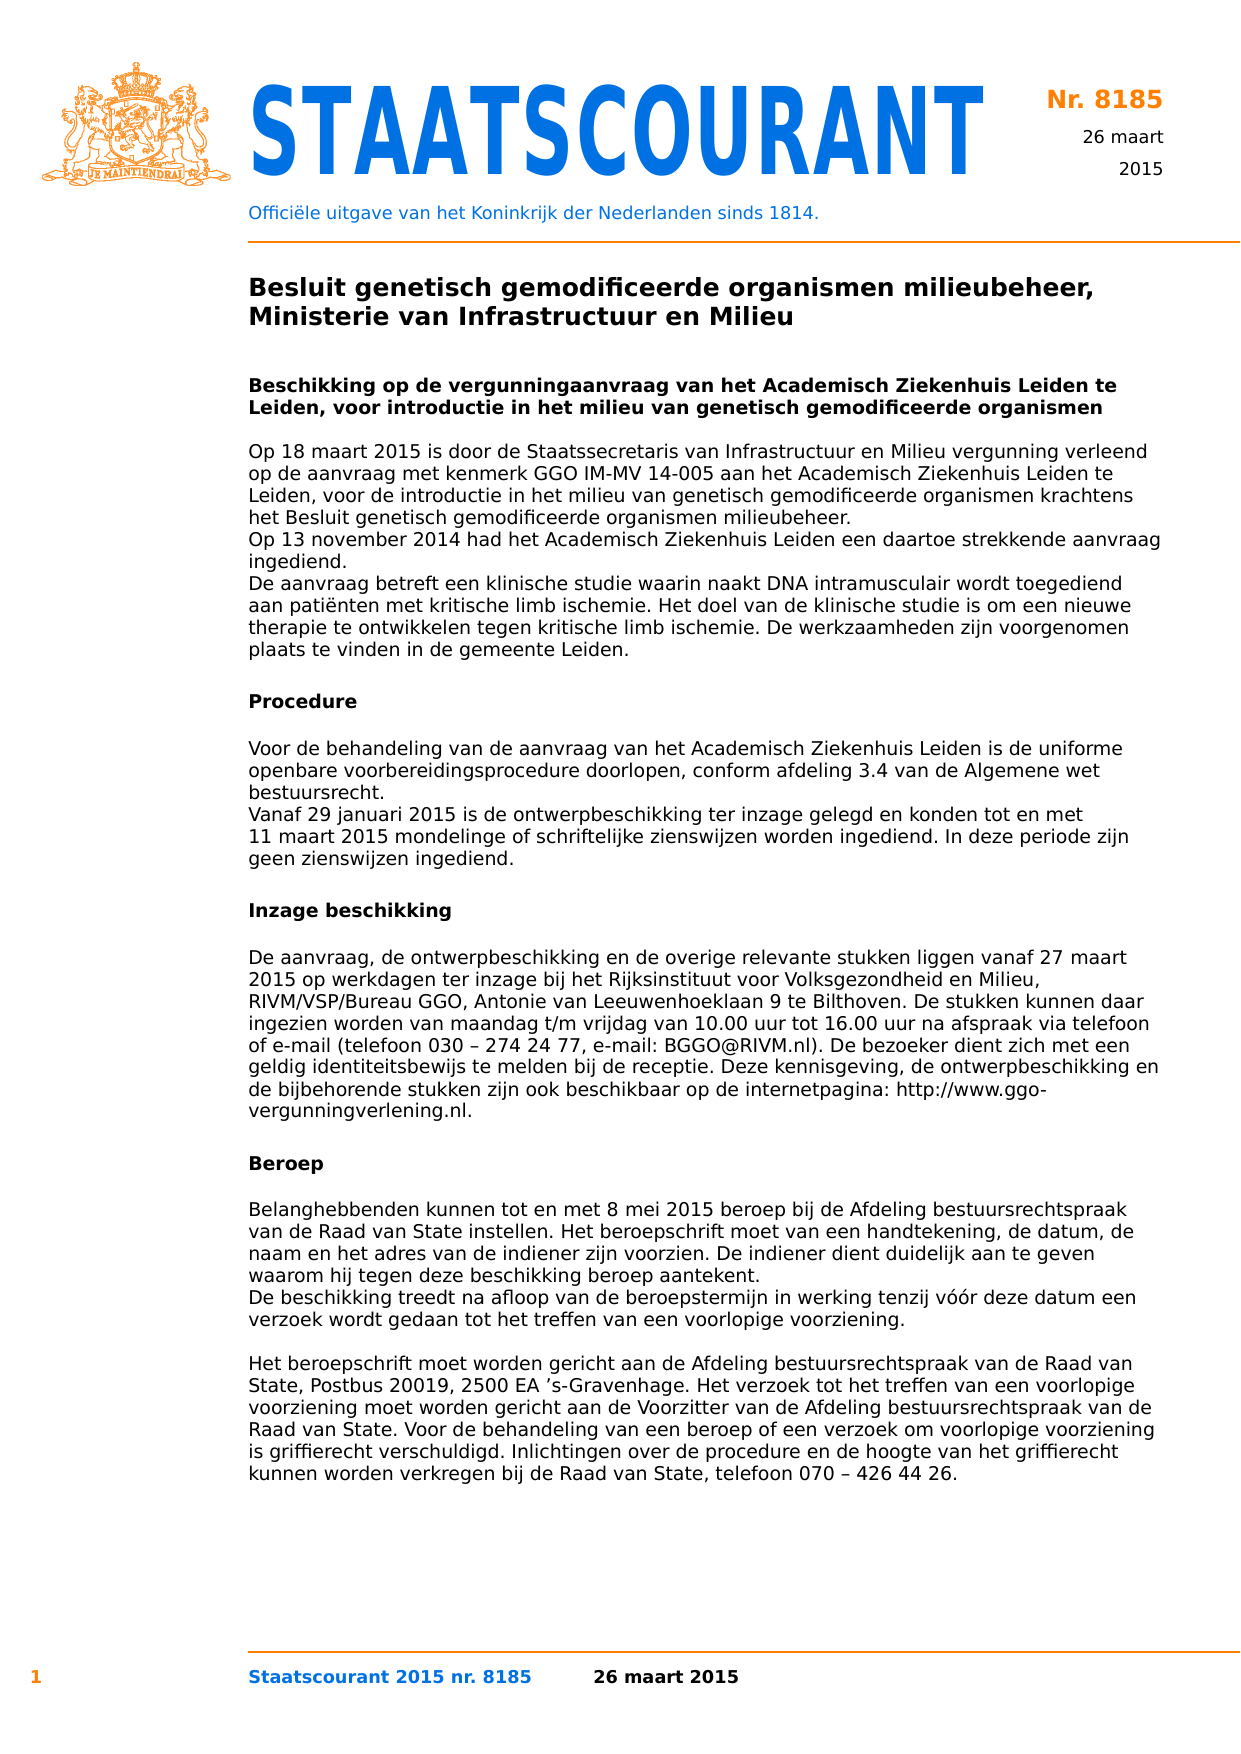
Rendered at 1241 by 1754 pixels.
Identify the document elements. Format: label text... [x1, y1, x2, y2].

text Op 13 november 2014 had het Academisch Ziekenhuis Leiden een daartoe strekkende aanvraag ingediend. [248, 529, 1163, 573]
subtitle Beroep [248, 1152, 1163, 1174]
subtitle Besluit genetisch gemodificeerde organismen milieubeheer, Ministerie van Infrastructuur en Milieu [248, 273, 1163, 331]
text Op 18 maart 2015 is door de Staatssecretaris van Infrastructuur en Milieu vergunning verleend op de aanvraag met kenmerk GGO IM-MV 14-005 aan het Academisch Ziekenhuis Leiden te Leiden, voor de introductie in het milieu van genetisch gemodificeerde organismen krachtens het Besluit genetisch gemodificeerde organismen milieubeheer. [248, 441, 1163, 529]
text De aanvraag, de ontwerpbeschikking en de overige relevante stukken liggen vanaf 27 maart 2015 op werkdagen ter inzage bij het Rijksinstituut voor Volksgezondheid en Milieu, RIVM/VSP/Bureau GGO, Antonie van Leeuwenhoeklaan 9 te Bilthoven. De stukken kunnen daar ingezien worden van maandag t/m vrijdag van 10.00 uur tot 16.00 uur na afspraak via telefoon of e-mail (telefoon 030 – 274 24 77, e-mail: BGGO@RIVM.nl). De bezoeker dient zich met een geldig identiteitsbewijs te melden bij de receptie. Deze kennisgeving, de ontwerpbeschikking en de bijbehorende stukken zijn ook beschikbaar op de internetpagina: http://www.ggo-vergunningverlening.nl. [248, 947, 1163, 1122]
table_header STAATSCOURANT [248, 62, 998, 203]
text Het beroepschrift moet worden gericht aan de Afdeling bestuursrechtspraak van de Raad van State, Postbus 20019, 2500 EA ’s-Gravenhage. Het verzoek tot het treffen van een voorlopige voorziening moet worden gericht aan de Voorzitter van de Afdeling bestuursrechtspraak van de Raad van State. Voor de behandeling van een beroep of een verzoek om voorlopige voorziening is griffierecht verschuldigd. Inlichtingen over de procedure en de hoogte van het griffierecht kunnen worden verkregen bij de Raad van State, telefoon 070 – 426 44 26. [248, 1353, 1163, 1485]
table_cell Officiële uitgave van het Koninkrijk der Nederlanden sinds 1814. [248, 203, 1240, 241]
table_header [25, 62, 248, 241]
table_header Nr. 8185 [998, 62, 1240, 121]
text Vanaf 29 januari 2015 is de ontwerpbeschikking ter inzage gelegd en konden tot en met 11 maart 2015 mondelinge of schriftelijke zienswijzen worden ingediend. In deze periode zijn geen zienswijzen ingediend. [248, 804, 1163, 869]
text Voor de behandeling van de aanvraag van het Academisch Ziekenhuis Leiden is de uniforme openbare voorbereidingsprocedure doorlopen, conform afdeling 3.4 van de Algemene wet bestuursrecht. [248, 738, 1163, 804]
picture [41, 62, 231, 186]
table_cell 26 maart [998, 121, 1240, 153]
text De beschikking treedt na afloop van de beroepstermijn in werking tenzij vóór deze datum een verzoek wordt gedaan tot het treffen van een voorlopige voorziening. [248, 1287, 1163, 1331]
subtitle Inzage beschikking [248, 899, 1163, 922]
text De aanvraag betreft een klinische studie waarin naakt DNA intramusculair wordt toegediend aan patiënten met kritische limb ischemie. Het doel van de klinische studie is om een nieuwe therapie te ontwikkelen tegen kritische limb ischemie. De werkzaamheden zijn voorgenomen plaats te vinden in de gemeente Leiden. [248, 573, 1163, 661]
text Belanghebbenden kunnen tot en met 8 mei 2015 beroep bij de Afdeling bestuursrechtspraak van de Raad van State instellen. Het beroepschrift moet van een handtekening, de datum, de naam en het adres van de indiener zijn voorzien. De indiener dient duidelijk aan te geven waarom hij tegen deze beschikking beroep aantekent. [248, 1199, 1163, 1287]
subtitle Procedure [248, 691, 1163, 713]
text Beschikking op de vergunningaanvraag van het Academisch Ziekenhuis Leiden te Leiden, voor introductie in het milieu van genetisch gemodificeerde organismen [248, 375, 1163, 419]
table_cell 2015 [998, 153, 1240, 203]
